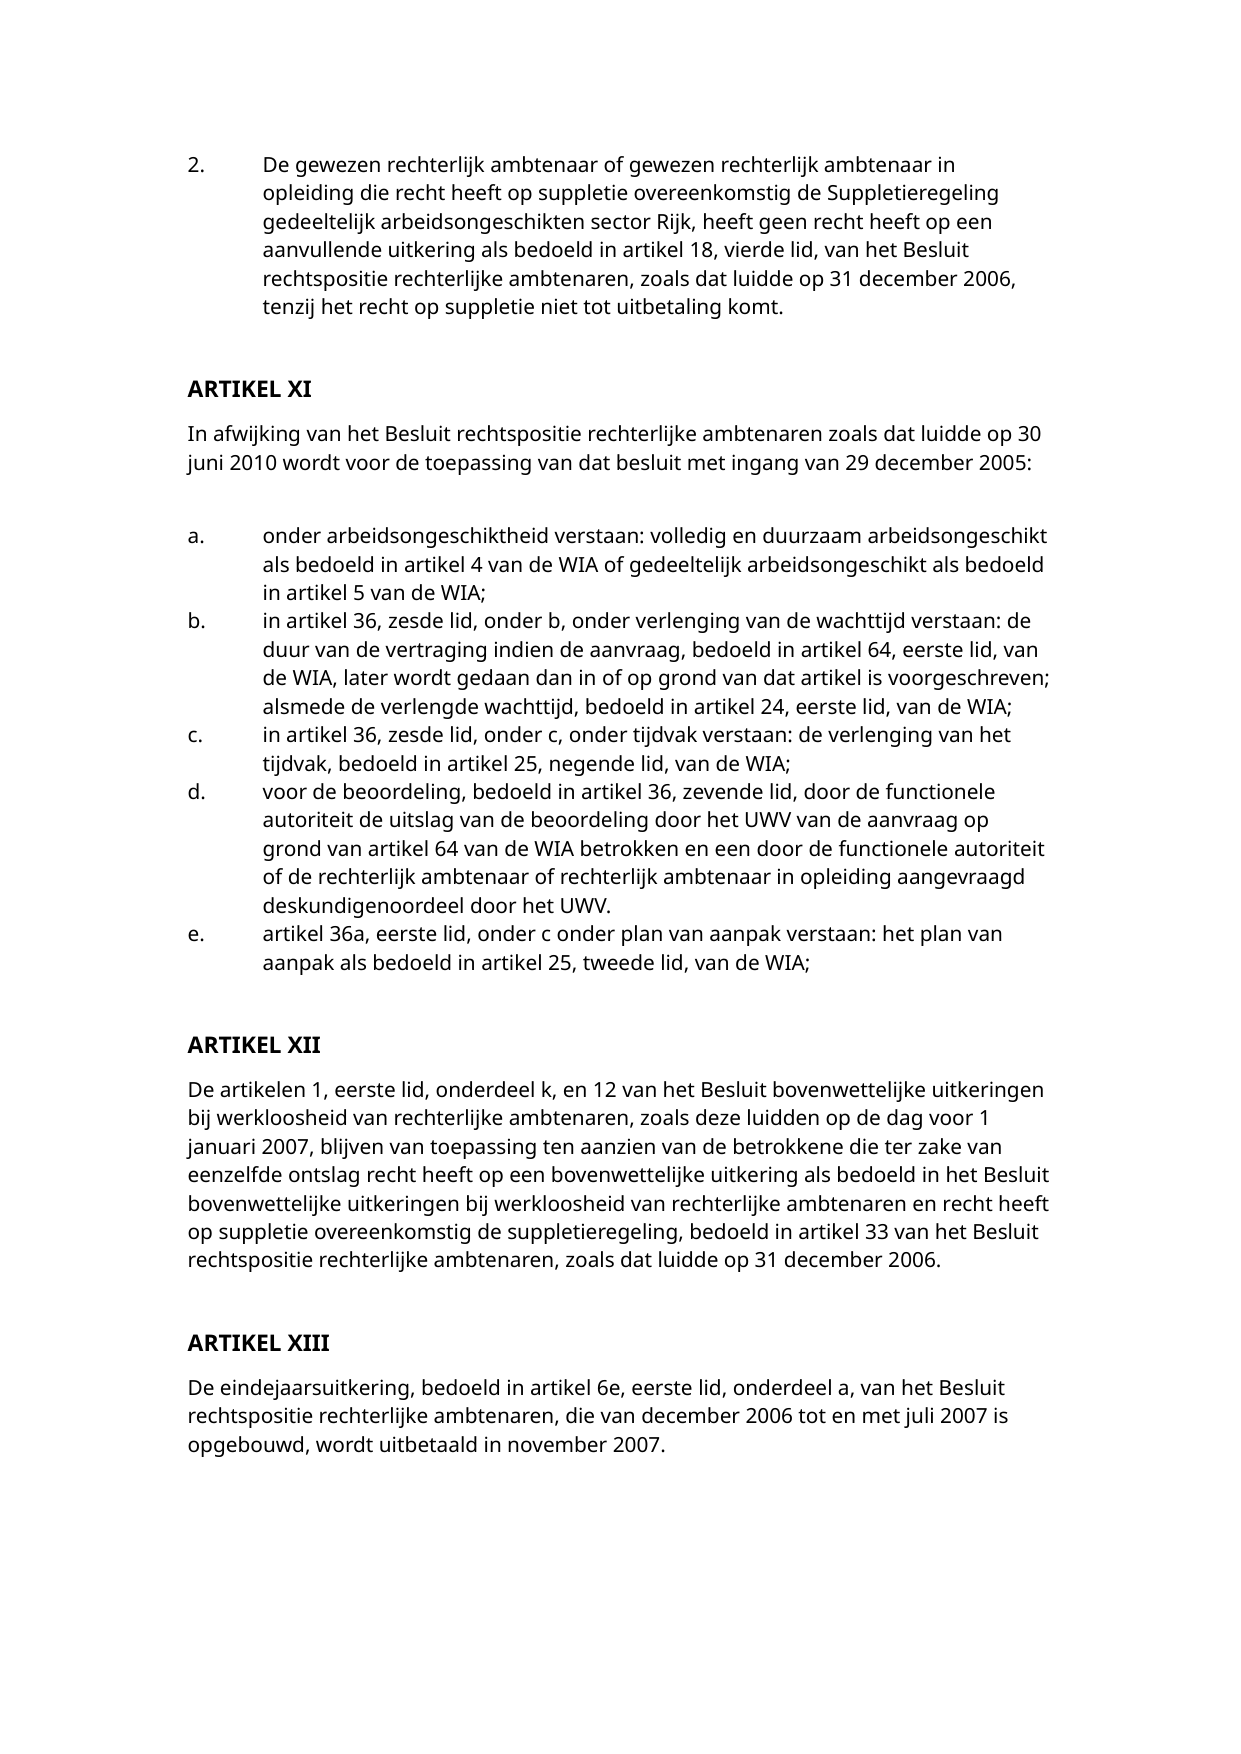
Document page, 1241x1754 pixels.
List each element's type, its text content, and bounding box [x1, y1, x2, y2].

list De gewezen rechterlijk ambtenaar of gewezen rechterlijk ambtenaar in opleiding die recht heeft op suppletie overeenkomstig de Suppletieregeling gedeeltelijk arbeidsongeschikten sector Rijk, heeft geen recht heeft op een aanvullende uitkering als bedoeld in artikel 18, vierde lid, van het Besluit rechtspositie rechterlijke ambtenaren, zoals dat luidde op 31 december 2006, tenzij het recht op suppletie niet tot uitbetaling komt. [187, 150, 1053, 321]
text In afwijking van het Besluit rechtspositie rechterlijke ambtenaren zoals dat luidde op 30 juni 2010 wordt voor de toepassing van dat besluit met ingang van 29 december 2005: [187, 419, 1053, 476]
list in artikel 36, zesde lid, onder c, onder tijdvak verstaan: de verlenging van het tijdvak, bedoeld in artikel 25, negende lid, van de WIA; [187, 720, 1053, 777]
list voor de beoordeling, bedoeld in artikel 36, zevende lid, door de functionele autoriteit de uitslag van de beoordeling door het UWV van de aanvraag op grond van artikel 64 van de WIA betrokken en een door de functionele autoriteit of de rechterlijk ambtenaar of rechterlijk ambtenaar in opleiding aangevraagd deskundigenoordeel door het UWV. [187, 777, 1053, 919]
text De eindejaarsuitkering, bedoeld in artikel 6e, eerste lid, onderdeel a, van het Besluit rechtspositie rechterlijke ambtenaren, die van december 2006 tot en met juli 2007 is opgebouwd, wordt uitbetaald in november 2007. [187, 1373, 1053, 1458]
text De artikelen 1, eerste lid, onderdeel k, en 12 van het Besluit bovenwettelijke uitkeringen bij werkloosheid van rechterlijke ambtenaren, zoals deze luidden op de dag voor 1 januari 2007, blijven van toepassing ten aanzien van de betrokkene die ter zake van eenzelfde ontslag recht heeft op een bovenwettelijke uitkering als bedoeld in het Besluit bovenwettelijke uitkeringen bij werkloosheid van rechterlijke ambtenaren en recht heeft op suppletie overeenkomstig de suppletieregeling, bedoeld in artikel 33 van het Besluit rechtspositie rechterlijke ambtenaren, zoals dat luidde op 31 december 2006. [187, 1075, 1053, 1274]
subtitle ARTIKEL XII [187, 1029, 1053, 1060]
subtitle ARTIKEL XIII [187, 1327, 1053, 1358]
list in artikel 36, zesde lid, onder b, onder verlenging van de wachttijd verstaan: de duur van de vertraging indien de aanvraag, bedoeld in artikel 64, eerste lid, van de WIA, later wordt gedaan dan in of op grond van dat artikel is voorgeschreven; alsmede de verlengde wachttijd, bedoeld in artikel 24, eerste lid, van de WIA; [187, 607, 1053, 720]
subtitle ARTIKEL XI [187, 373, 1053, 404]
list artikel 36a, eerste lid, onder c onder plan van aanpak verstaan: het plan van aanpak als bedoeld in artikel 25, tweede lid, van de WIA; [187, 919, 1053, 976]
list onder arbeidsongeschiktheid verstaan: volledig en duurzaam arbeidsongeschikt als bedoeld in artikel 4 van de WIA of gedeeltelijk arbeidsongeschikt als bedoeld in artikel 5 van de WIA; [187, 521, 1053, 607]
